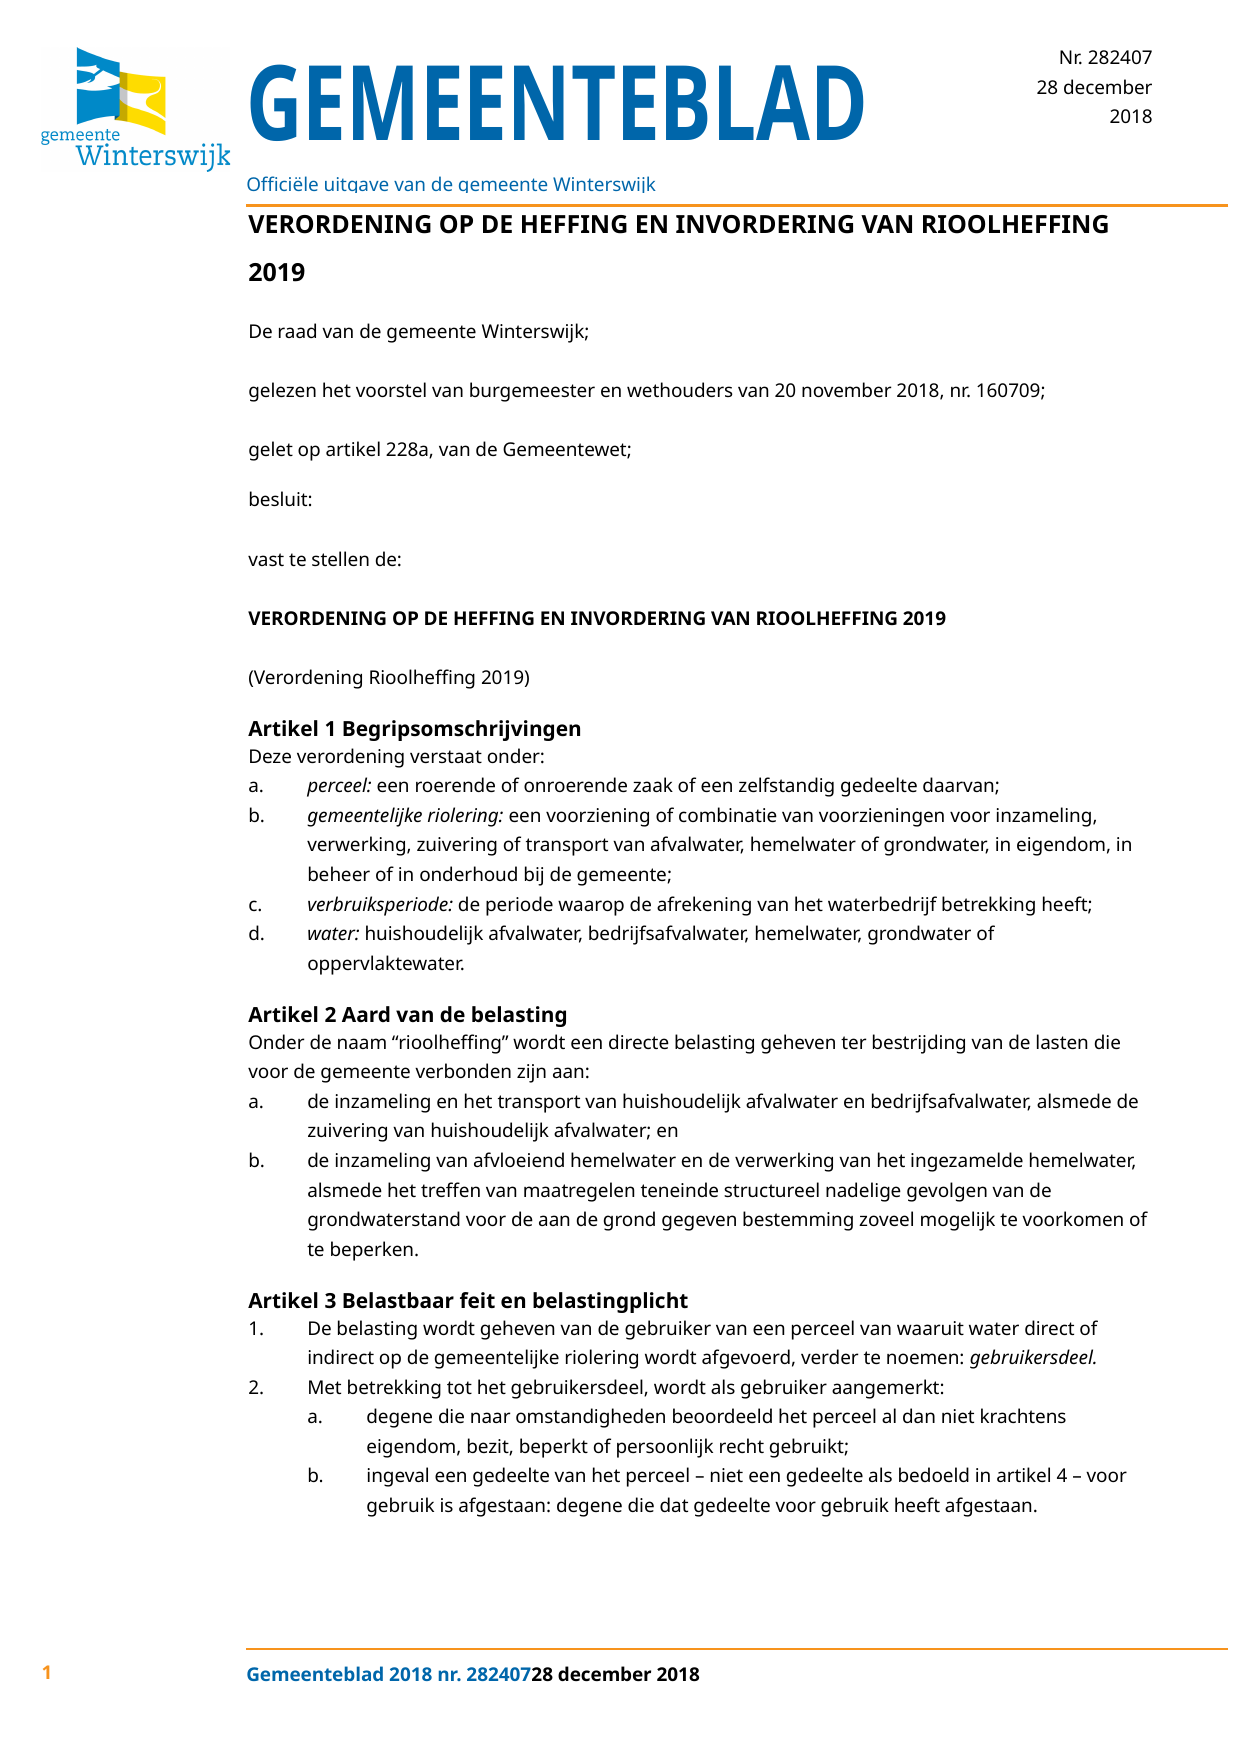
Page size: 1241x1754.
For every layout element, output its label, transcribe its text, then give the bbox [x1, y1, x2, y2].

text besluit: [248, 487, 1152, 512]
text gelet op artikel 228a, van de Gemeentewet; [248, 436, 1152, 462]
text VERORDENING OP DE HEFFING EN INVORDERING VAN RIOOLHEFFING 2019 [248, 207, 1152, 288]
list verbruiksperiode: de periode waarop de afrekening van het waterbedrijf betrekking heeft; [248, 891, 1152, 917]
list ingeval een gedeelte van het perceel – niet een gedeelte als bedoeld in artikel 4 – voor gebruik is afgestaan: degene die dat gedeelte voor gebruik heeft afgestaan. [307, 1463, 1152, 1518]
text gelezen het voorstel van burgemeester en wethouders van 20 november 2018, nr. 160709; [248, 377, 1152, 403]
list gemeentelijke riolering: een voorziening of combinatie van voorzieningen voor inzameling, verwerking, zuivering of transport van afvalwater, hemelwater of grondwater, in eigendom, in beheer of in onderhoud bij de gemeente; [248, 802, 1152, 887]
list water: huishoudelijk afvalwater, bedrijfsafvalwater, hemelwater, grondwater of oppervlaktewater. [248, 920, 1152, 976]
picture [41, 47, 231, 172]
text VERORDENING OP DE HEFFING EN INVORDERING VAN RIOOLHEFFING 2019 [248, 605, 1152, 631]
text vast te stellen de: [248, 546, 1152, 571]
text Artikel 2 Aard van de belasting [248, 1000, 1152, 1029]
text Artikel 1 Begripsomschrijvingen [248, 714, 1152, 743]
text Deze verordening verstaat onder: [248, 743, 1152, 769]
list de inzameling en het transport van huishoudelijk afvalwater en bedrijfsafvalwater, alsmede de zuivering van huishoudelijk afvalwater; en [248, 1088, 1152, 1143]
text De raad van de gemeente Winterswijk; [248, 318, 1152, 344]
text Onder de naam “rioolheffing” wordt een directe belasting geheven ter bestrijding van de lasten die voor de gemeente verbonden zijn aan: [248, 1029, 1152, 1084]
text (Verordening Rioolheffing 2019) [248, 664, 1152, 690]
list de inzameling van afvloeiend hemelwater en de verwerking van het ingezamelde hemelwater, alsmede het treffen van maatregelen teneinde structureel nadelige gevolgen van de grondwaterstand voor de aan de grond gegeven bestemming zoveel mogelijk te voorkomen of te beperken. [248, 1147, 1152, 1262]
text Artikel 3 Belastbaar feit en belastingplicht [248, 1286, 1152, 1315]
list De belasting wordt geheven van de gebruiker van een perceel van waaruit water direct of indirect op de gemeentelijke riolering wordt afgevoerd, verder te noemen: gebruikersdeel. [248, 1315, 1152, 1370]
list Met betrekking tot het gebruikersdeel, wordt als gebruiker aangemerkt: [248, 1374, 1152, 1400]
list degene die naar omstandigheden beoordeeld het perceel al dan niet krachtens eigendom, bezit, beperkt of persoonlijk recht gebruikt; [307, 1403, 1152, 1459]
list perceel: een roerende of onroerende zaak of een zelfstandig gedeelte daarvan; [248, 772, 1152, 798]
picture [225, 153, 231, 162]
